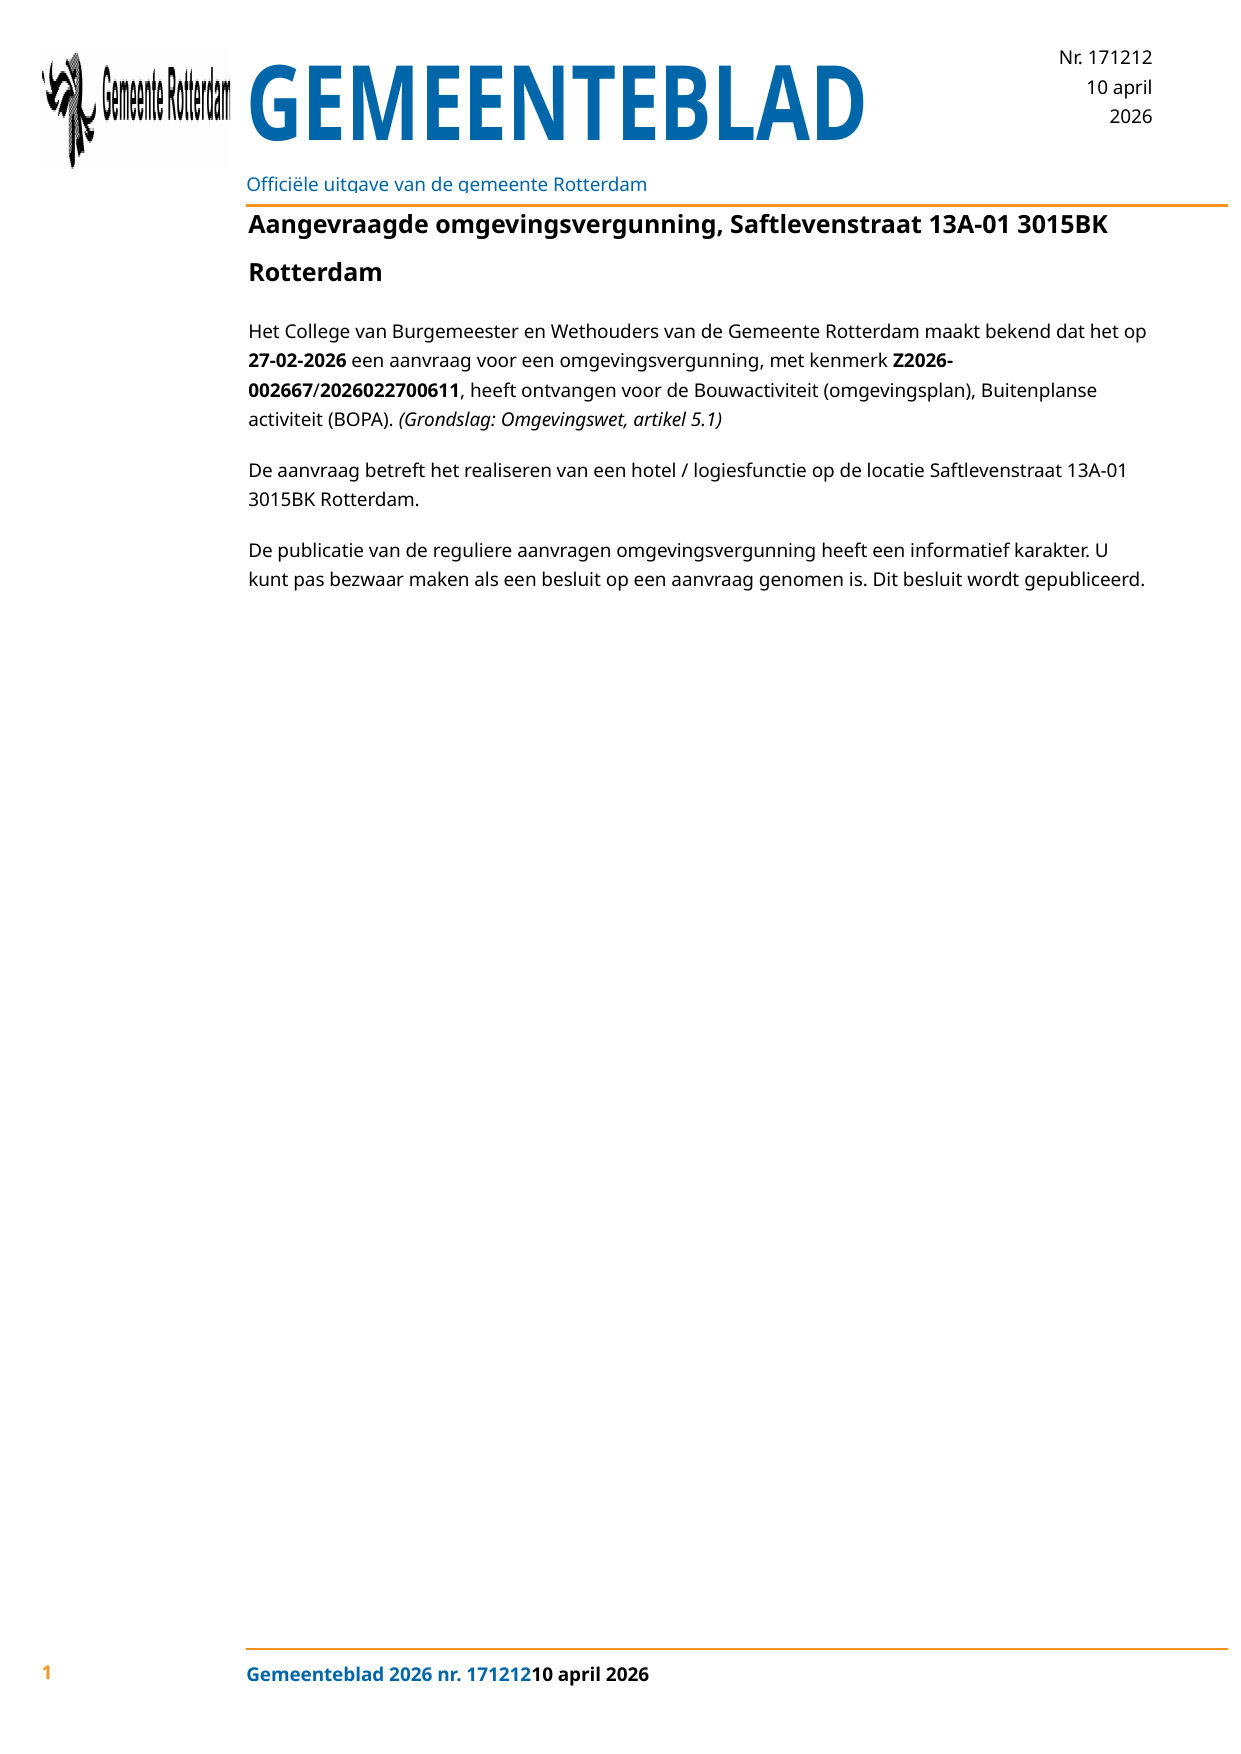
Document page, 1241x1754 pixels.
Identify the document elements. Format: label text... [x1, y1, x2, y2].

text De aanvraag betreft het realiseren van een hotel / logiesfunctie op de locatie Saftlevenstraat 13A-01 3015BK Rotterdam. [248, 457, 1152, 512]
text Aangevraagde omgevingsvergunning, Saftlevenstraat 13A-01 3015BK Rotterdam [248, 207, 1152, 288]
text De publicatie van de reguliere aanvragen omgevingsvergunning heeft een informatief karakter. U kunt pas bezwaar maken als een besluit op een aanvraag genomen is. Dit besluit wordt gepubliceerd. [248, 537, 1152, 592]
text Het College van Burgemeester en Wethouders van de Gemeente Rotterdam maakt bekend dat het op 27-02-2026 een aanvraag voor een omgevingsvergunning, met kenmerk Z2026-002667/2026022700611, heeft ontvangen voor de Bouwactiviteit (omgevingsplan), Buitenplanse activiteit (BOPA). (Grondslag: Omgevingswet, artikel 5.1) [248, 318, 1152, 432]
picture [41, 47, 231, 172]
